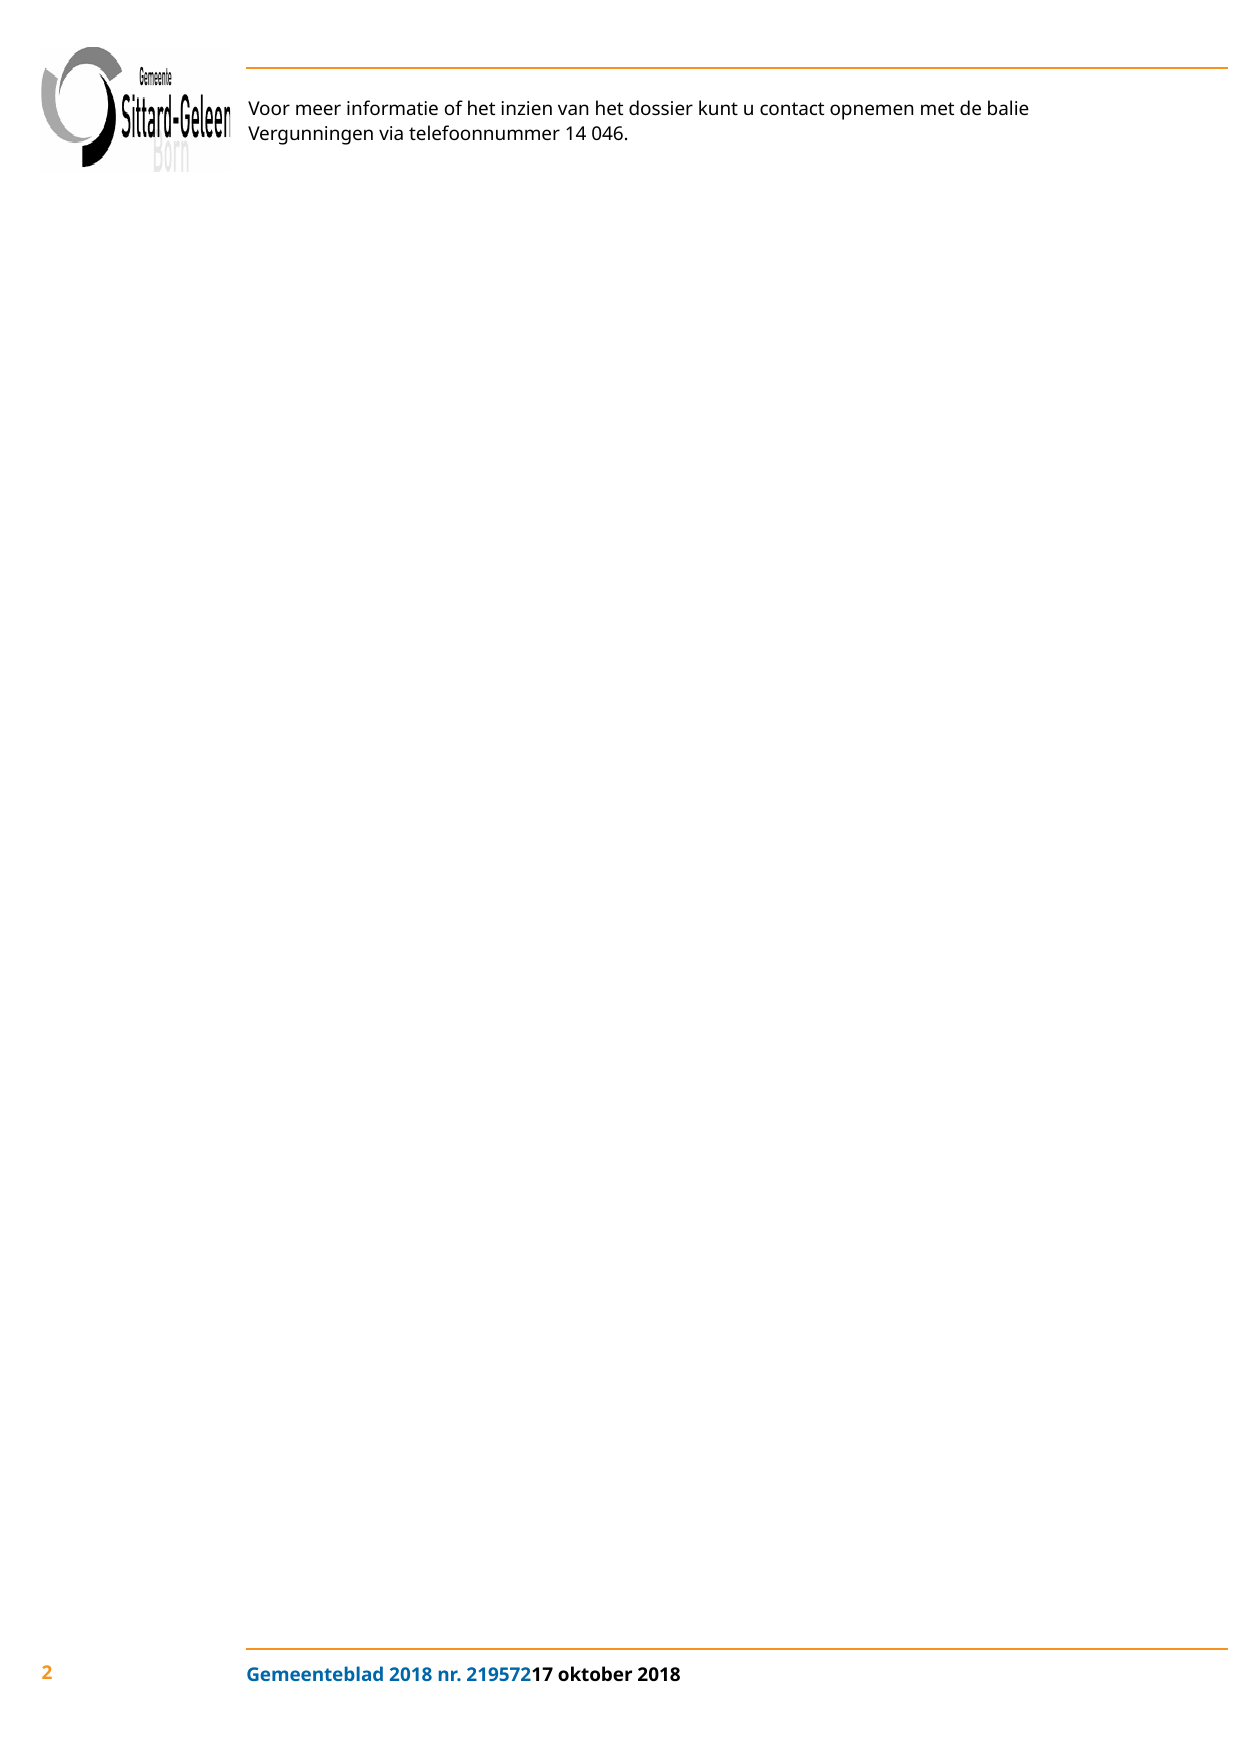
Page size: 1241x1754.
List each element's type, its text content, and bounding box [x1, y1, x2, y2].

picture [41, 47, 231, 172]
text Voor meer informatie of het inzien van het dossier kunt u contact opnemen met de balie Vergunningen via telefoonnummer 14 046. [248, 95, 1152, 146]
